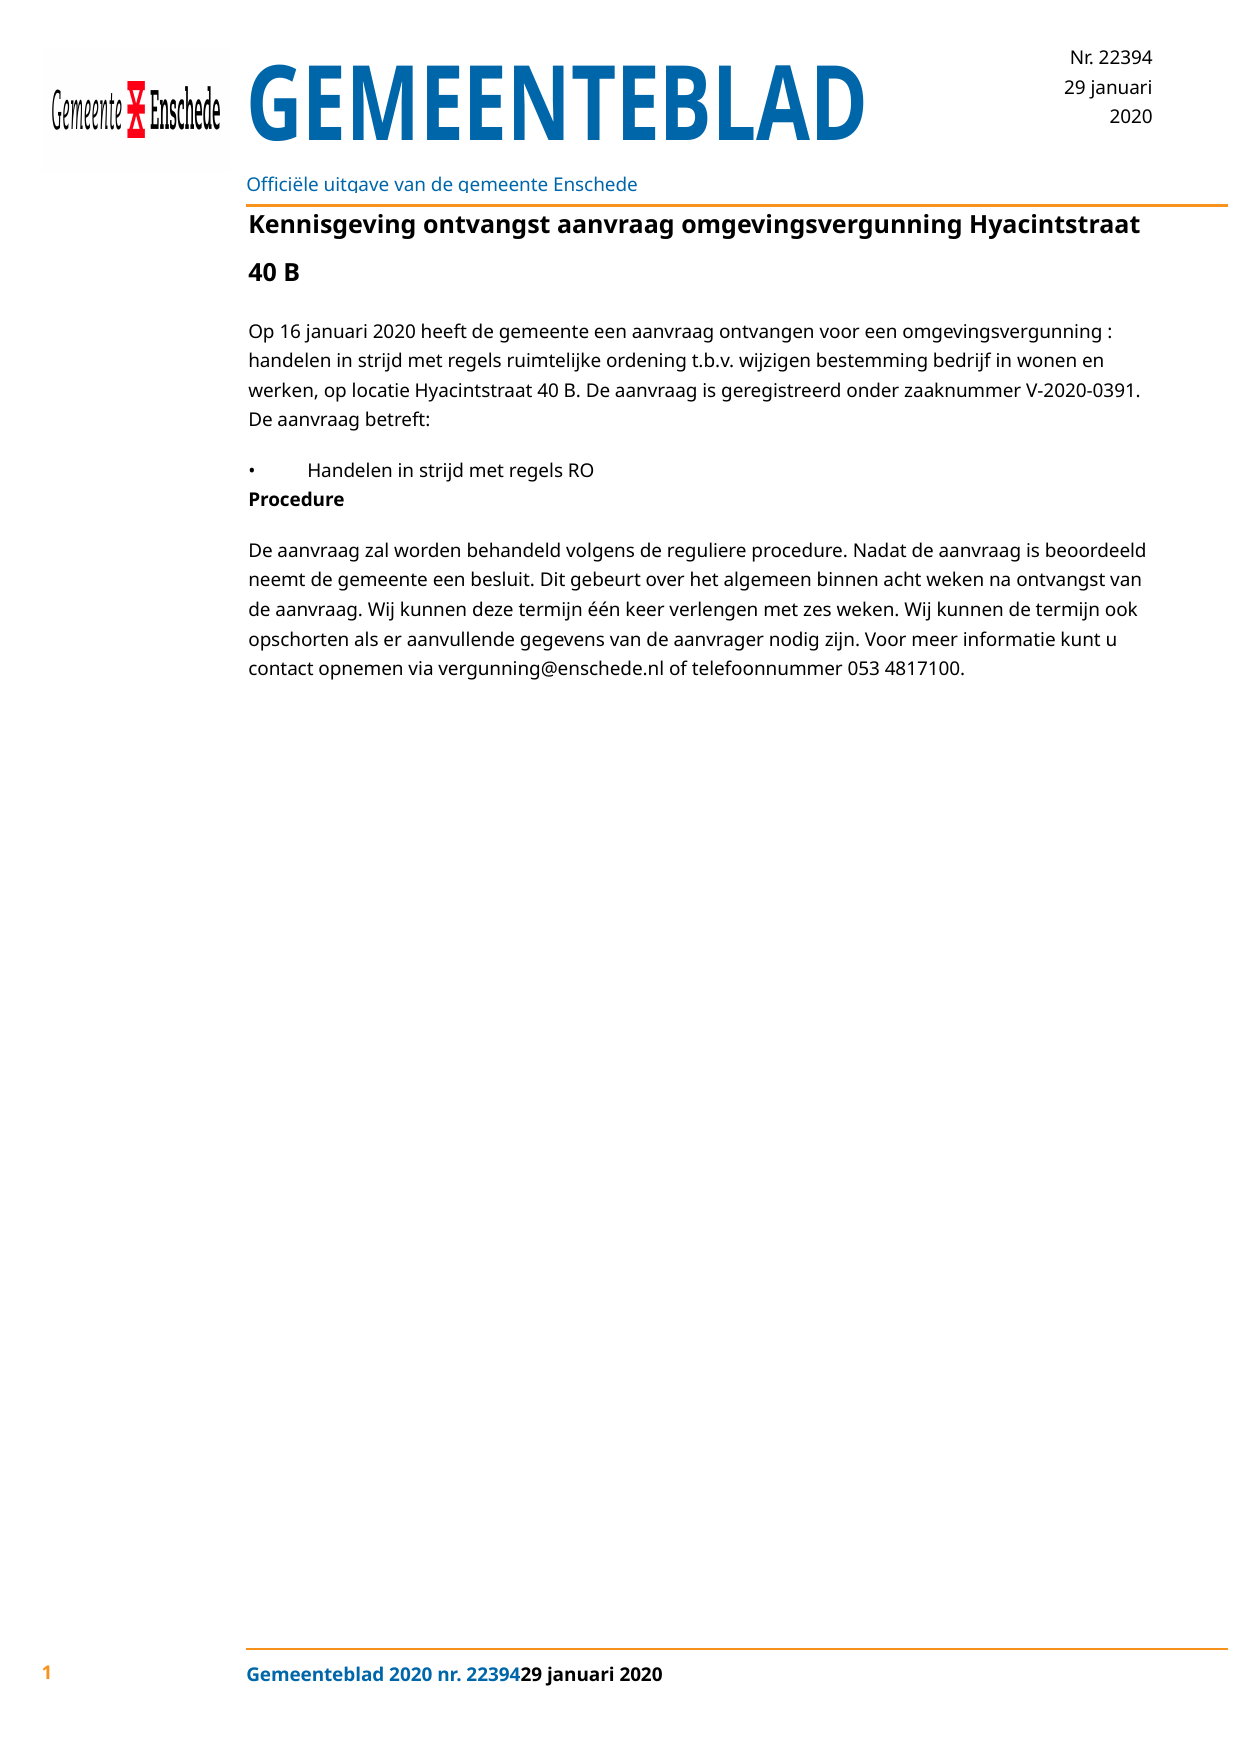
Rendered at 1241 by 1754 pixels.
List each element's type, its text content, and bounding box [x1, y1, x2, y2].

text De aanvraag zal worden behandeld volgens de reguliere procedure. Nadat de aanvraag is beoordeeld neemt de gemeente een besluit. Dit gebeurt over het algemeen binnen acht weken na ontvangst van de aanvraag. Wij kunnen deze termijn één keer verlengen met zes weken. Wij kunnen de termijn ook opschorten als er aanvullende gegevens van de aanvrager nodig zijn. Voor meer informatie kunt u contact opnemen via vergunning@enschede.nl of telefoonnummer 053 4817100. [248, 537, 1152, 681]
text Procedure [248, 487, 1152, 512]
list Handelen in strijd met regels RO [248, 457, 1152, 483]
picture [41, 47, 231, 172]
text Kennisgeving ontvangst aanvraag omgevingsvergunning Hyacintstraat 40 B [248, 207, 1152, 288]
text Op 16 januari 2020 heeft de gemeente een aanvraag ontvangen voor een omgevingsvergunning : handelen in strijd met regels ruimtelijke ordening t.b.v. wijzigen bestemming bedrijf in wonen en werken, op locatie Hyacintstraat 40 B. De aanvraag is geregistreerd onder zaaknummer V-2020-0391. De aanvraag betreft: [248, 318, 1152, 432]
